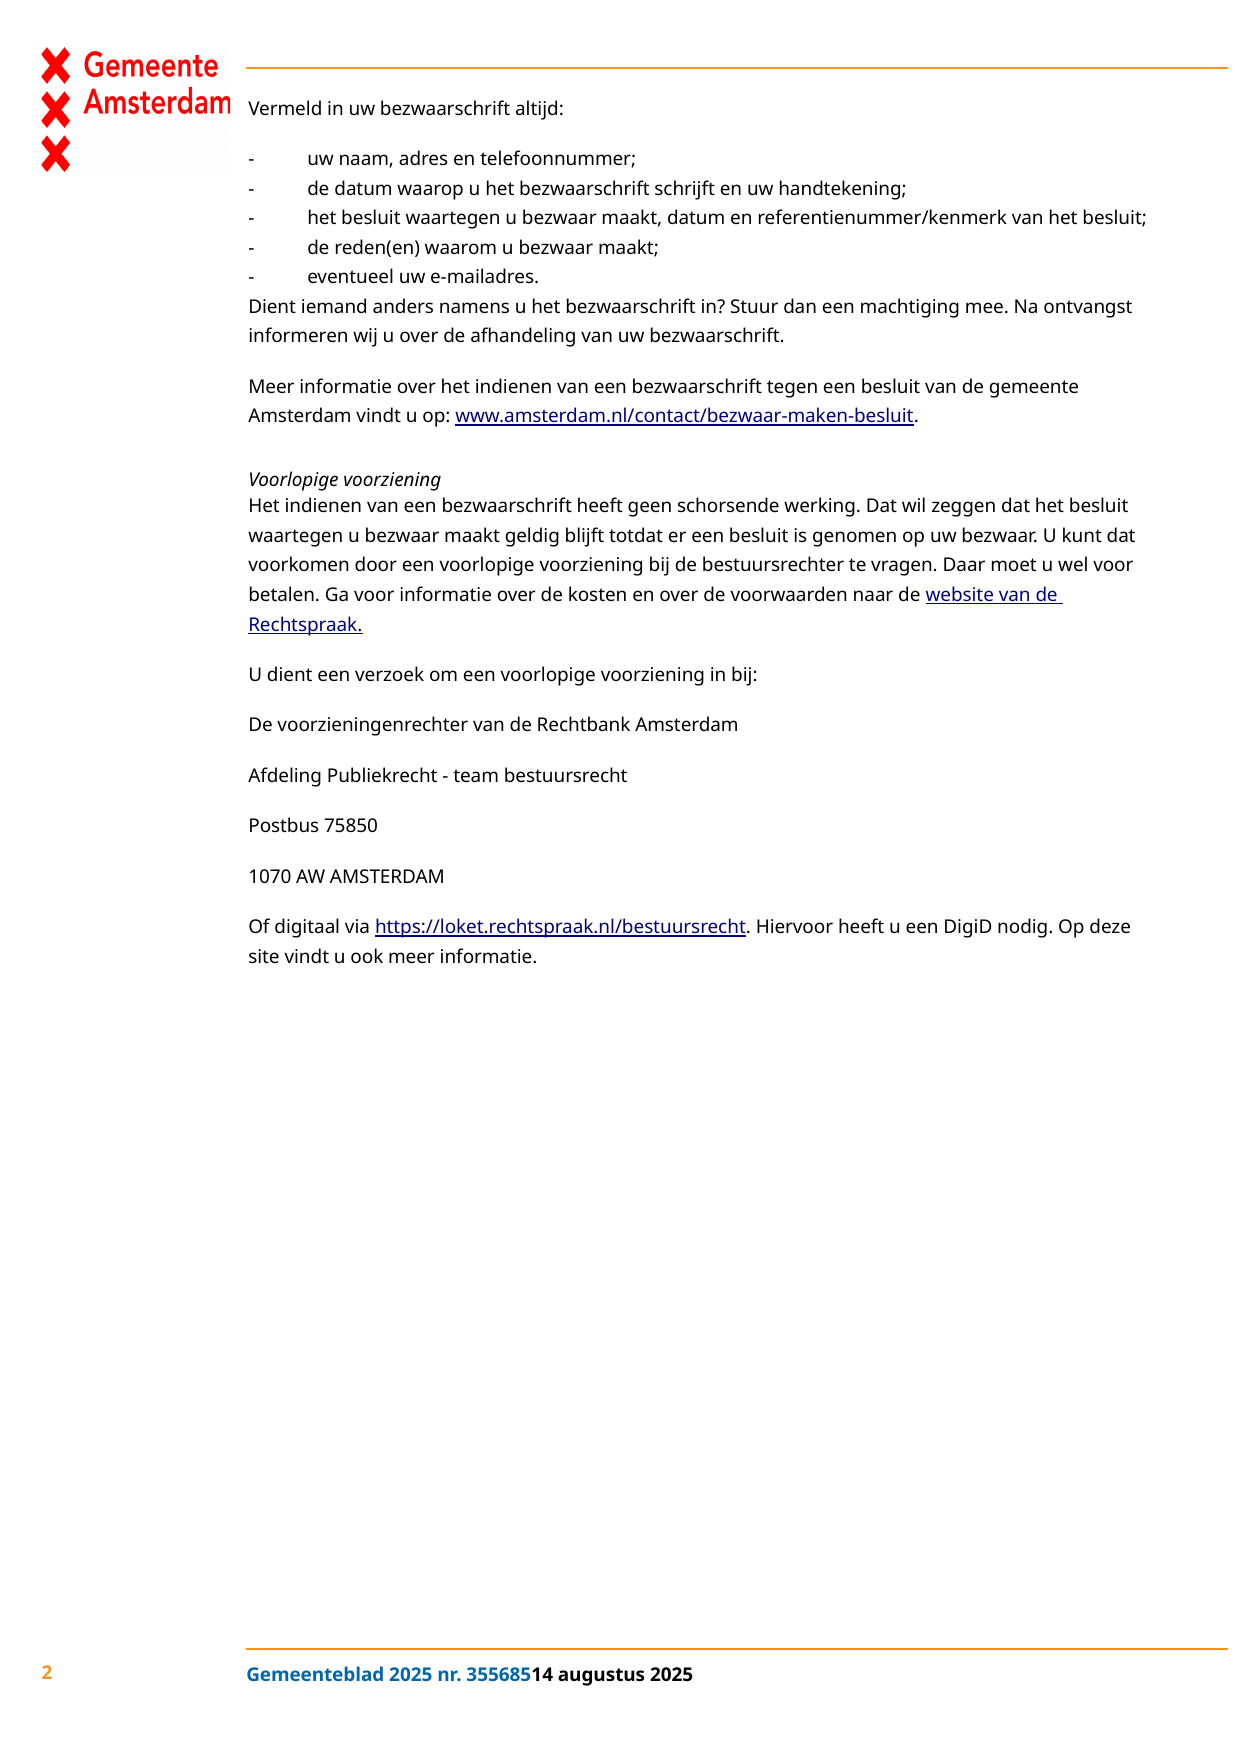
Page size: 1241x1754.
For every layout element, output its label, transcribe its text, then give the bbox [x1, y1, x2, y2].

picture [41, 47, 231, 172]
list de datum waarop u het bezwaarschrift schrijft en uw handtekening; [248, 175, 1152, 201]
list eventueel uw e-mailadres. [248, 263, 1152, 289]
text Of digitaal via https://loket.rechtspraak.nl/bestuursrecht. Hiervoor heeft u een DigiD nodig. Op deze site vindt u ook meer informatie. [248, 913, 1152, 968]
list uw naam, adres en telefoonnummer; [248, 145, 1152, 171]
text Voorlopige voorziening [248, 467, 1152, 492]
text De voorzieningenrechter van de Rechtbank Amsterdam [248, 712, 1152, 737]
text Meer informatie over het indienen van een bezwaarschrift tegen een besluit van de gemeente Amsterdam vindt u op: www.amsterdam.nl/contact/bezwaar-maken-besluit. [248, 373, 1152, 428]
text Het indienen van een bezwaarschrift heeft geen schorsende werking. Dat wil zeggen dat het besluit waartegen u bezwaar maakt geldig blijft totdat er een besluit is genomen op uw bezwaar. U kunt dat voorkomen door een voorlopige voorziening bij de bestuursrechter te vragen. Daar moet u wel voor betalen. Ga voor informatie over de kosten en over de voorwaarden naar de website van de Rechtspraak. [248, 492, 1152, 636]
text Dient iemand anders namens u het bezwaarschrift in? Stuur dan een machtiging mee. Na ontvangst informeren wij u over de afhandeling van uw bezwaarschrift. [248, 293, 1152, 348]
text Postbus 75850 [248, 812, 1152, 838]
list het besluit waartegen u bezwaar maakt, datum en referentienummer/kenmerk van het besluit; [248, 204, 1152, 230]
text 1070 AW AMSTERDAM [248, 863, 1152, 888]
text Afdeling Publiekrecht - team bestuursrecht [248, 762, 1152, 788]
text Vermeld in uw bezwaarschrift altijd: [248, 95, 1152, 121]
text U dient een verzoek om een voorlopige voorziening in bij: [248, 661, 1152, 687]
list de reden(en) waarom u bezwaar maakt; [248, 234, 1152, 260]
